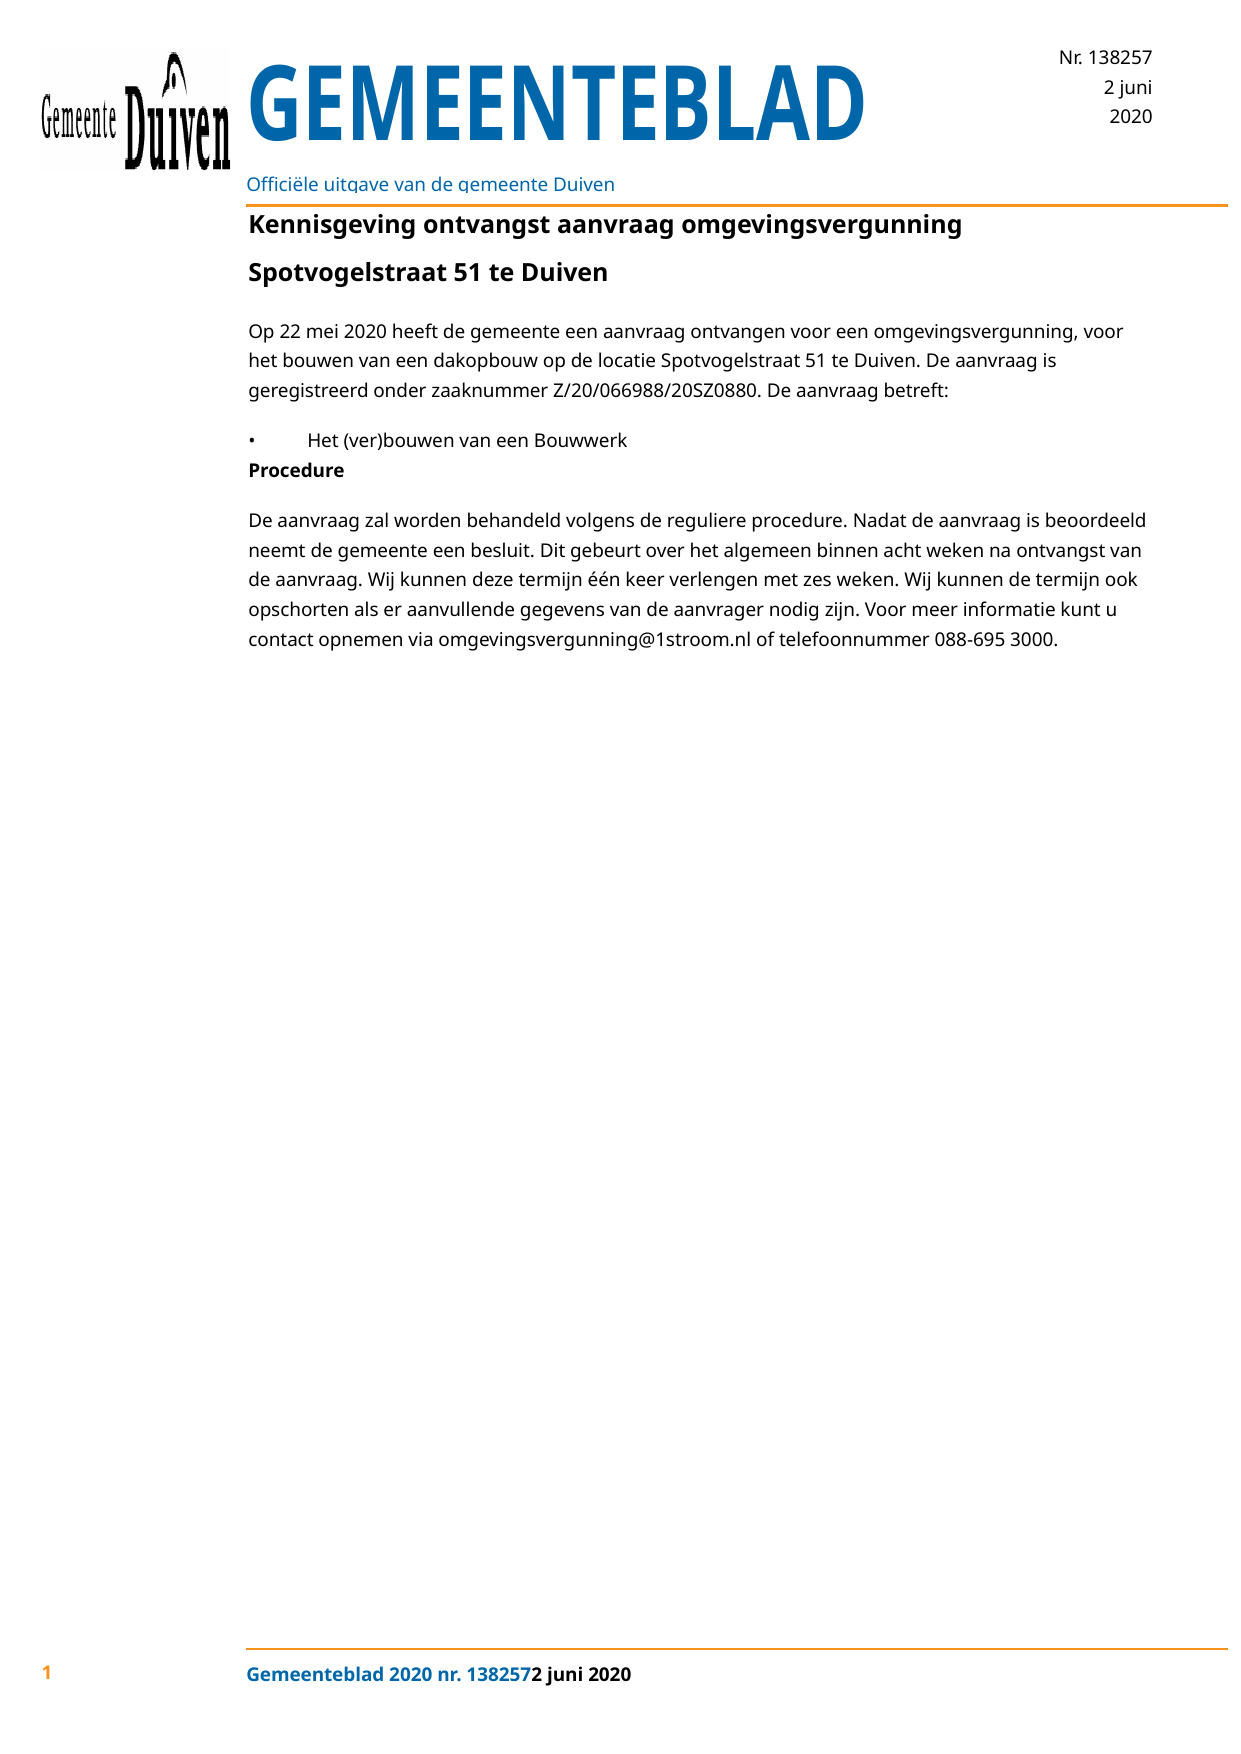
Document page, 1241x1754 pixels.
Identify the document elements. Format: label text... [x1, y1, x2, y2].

text De aanvraag zal worden behandeld volgens de reguliere procedure. Nadat de aanvraag is beoordeeld neemt de gemeente een besluit. Dit gebeurt over het algemeen binnen acht weken na ontvangst van de aanvraag. Wij kunnen deze termijn één keer verlengen met zes weken. Wij kunnen de termijn ook opschorten als er aanvullende gegevens van de aanvrager nodig zijn. Voor meer informatie kunt u contact opnemen via omgevingsvergunning@1stroom.nl of telefoonnummer 088-695 3000. [248, 507, 1152, 652]
list Het (ver)bouwen van een Bouwwerk [248, 427, 1152, 453]
picture [41, 47, 231, 172]
text Op 22 mei 2020 heeft de gemeente een aanvraag ontvangen voor een omgevingsvergunning, voor het bouwen van een dakopbouw op de locatie Spotvogelstraat 51 te Duiven. De aanvraag is geregistreerd onder zaaknummer Z/20/066988/20SZ0880. De aanvraag betreft: [248, 318, 1152, 403]
text Kennisgeving ontvangst aanvraag omgevingsvergunning Spotvogelstraat 51 te Duiven [248, 207, 1152, 288]
text Procedure [248, 457, 1152, 483]
